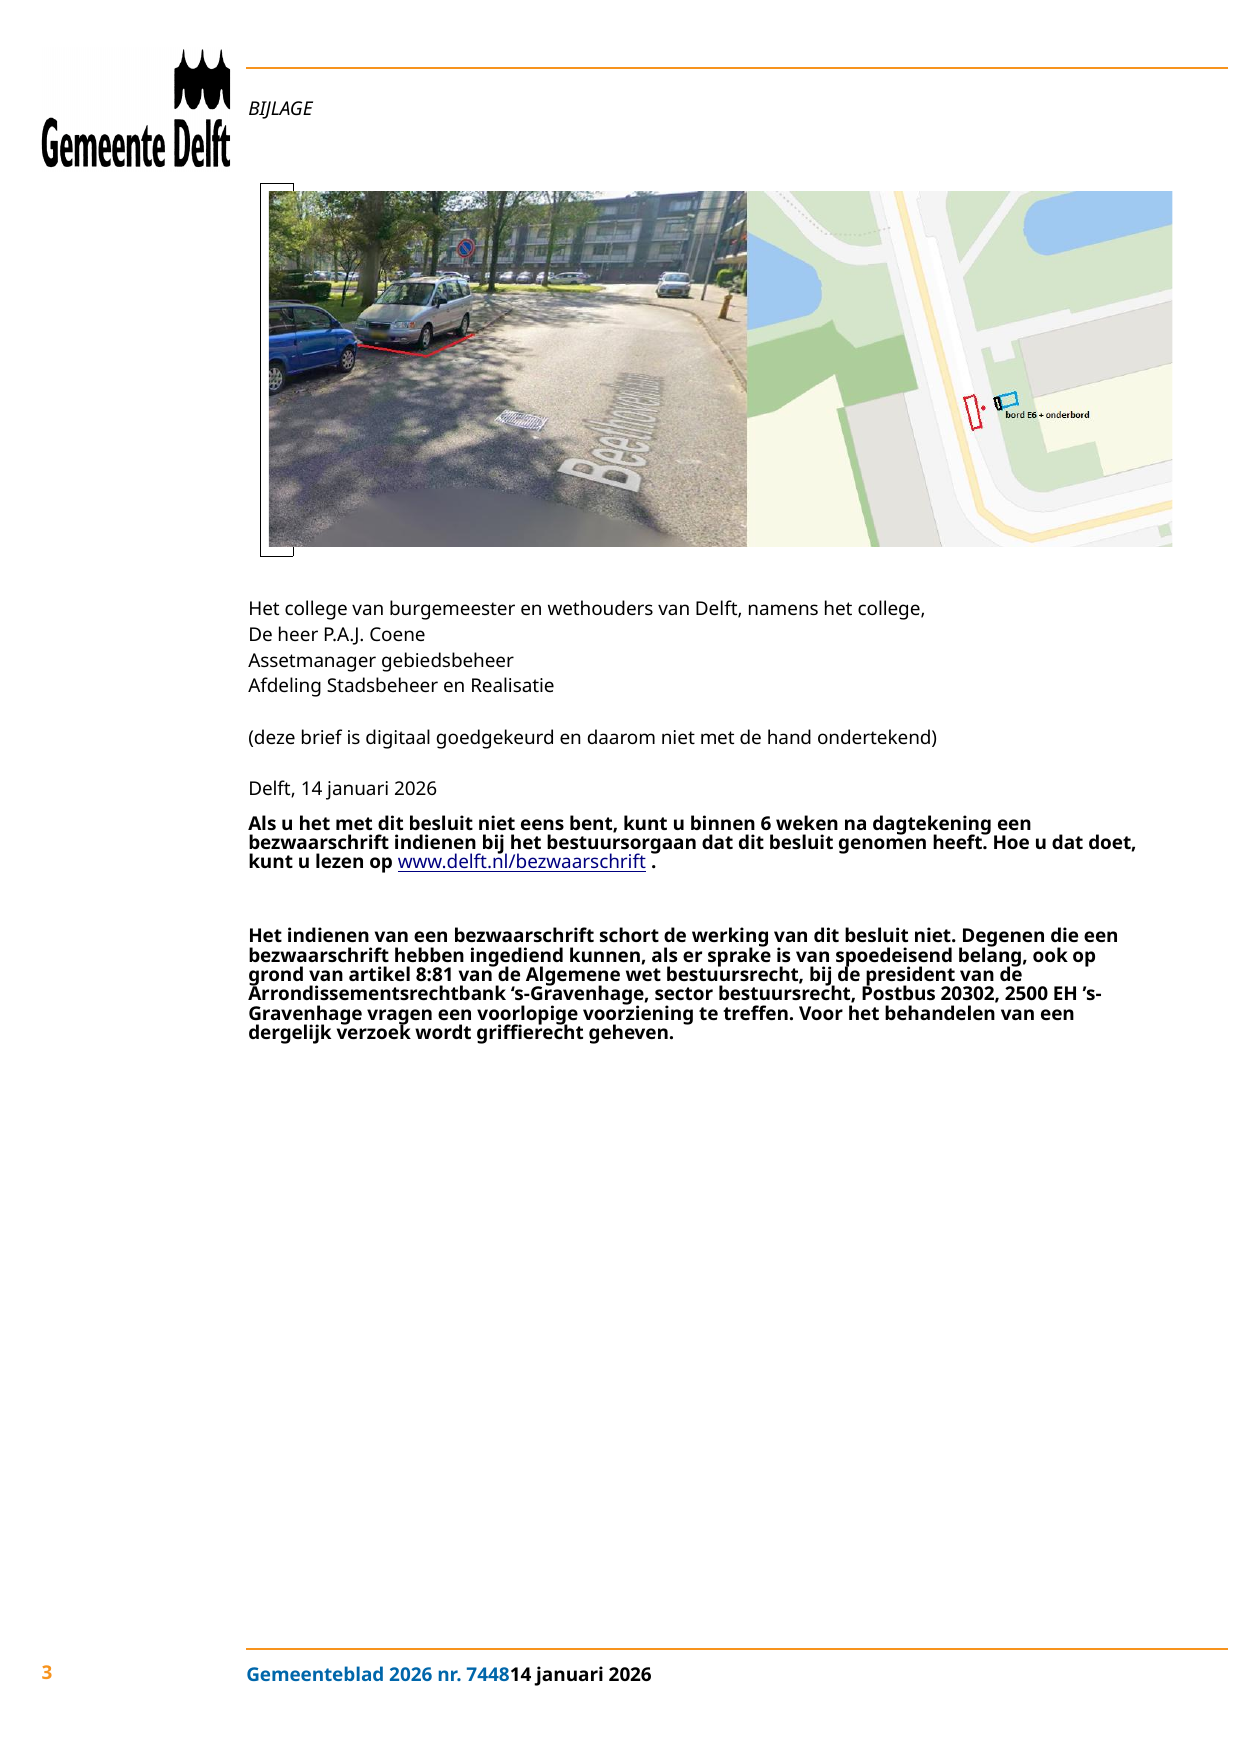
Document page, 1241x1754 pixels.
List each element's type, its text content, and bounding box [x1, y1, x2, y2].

text Assetmanager gebiedsbeheer [248, 647, 1152, 673]
text Het indienen van een bezwaarschrift schort de werking van dit besluit niet. Degenen die een bezwaarschrift hebben ingediend kunnen, als er sprake is van spoedeisend belang, ook op grond van artikel 8:81 van de Algemene wet bestuursrecht, bij de president van de Arrondissementsrechtbank ‘s-Gravenhage, sector bestuursrecht, Postbus 20302, 2500 EH ’s-Gravenhage vragen een voorlopige voorziening te treffen. Voor het behandelen van een dergelijk verzoek wordt griffierecht geheven. [248, 927, 1152, 1043]
text Delft, 14 januari 2026 [248, 776, 1152, 801]
text Afdeling Stadsbeheer en Realisatie [248, 673, 1152, 698]
text BIJLAGE [248, 95, 1152, 121]
picture [41, 47, 231, 172]
text De heer P.A.J. Coene [248, 621, 1152, 647]
text Het college van burgemeester en wethouders van Delft, namens het college, [248, 596, 1152, 621]
picture [268, 191, 1173, 547]
text (deze brief is digitaal goedgekeurd en daarom niet met de hand ondertekend) [248, 724, 1152, 750]
text Als u het met dit besluit niet eens bent, kunt u binnen 6 weken na dagtekening een bezwaarschrift indienen bij het bestuursorgaan dat dit besluit genomen heeft. Hoe u dat doet, kunt u lezen op www.delft.nl/bezwaarschrift . [248, 815, 1152, 873]
